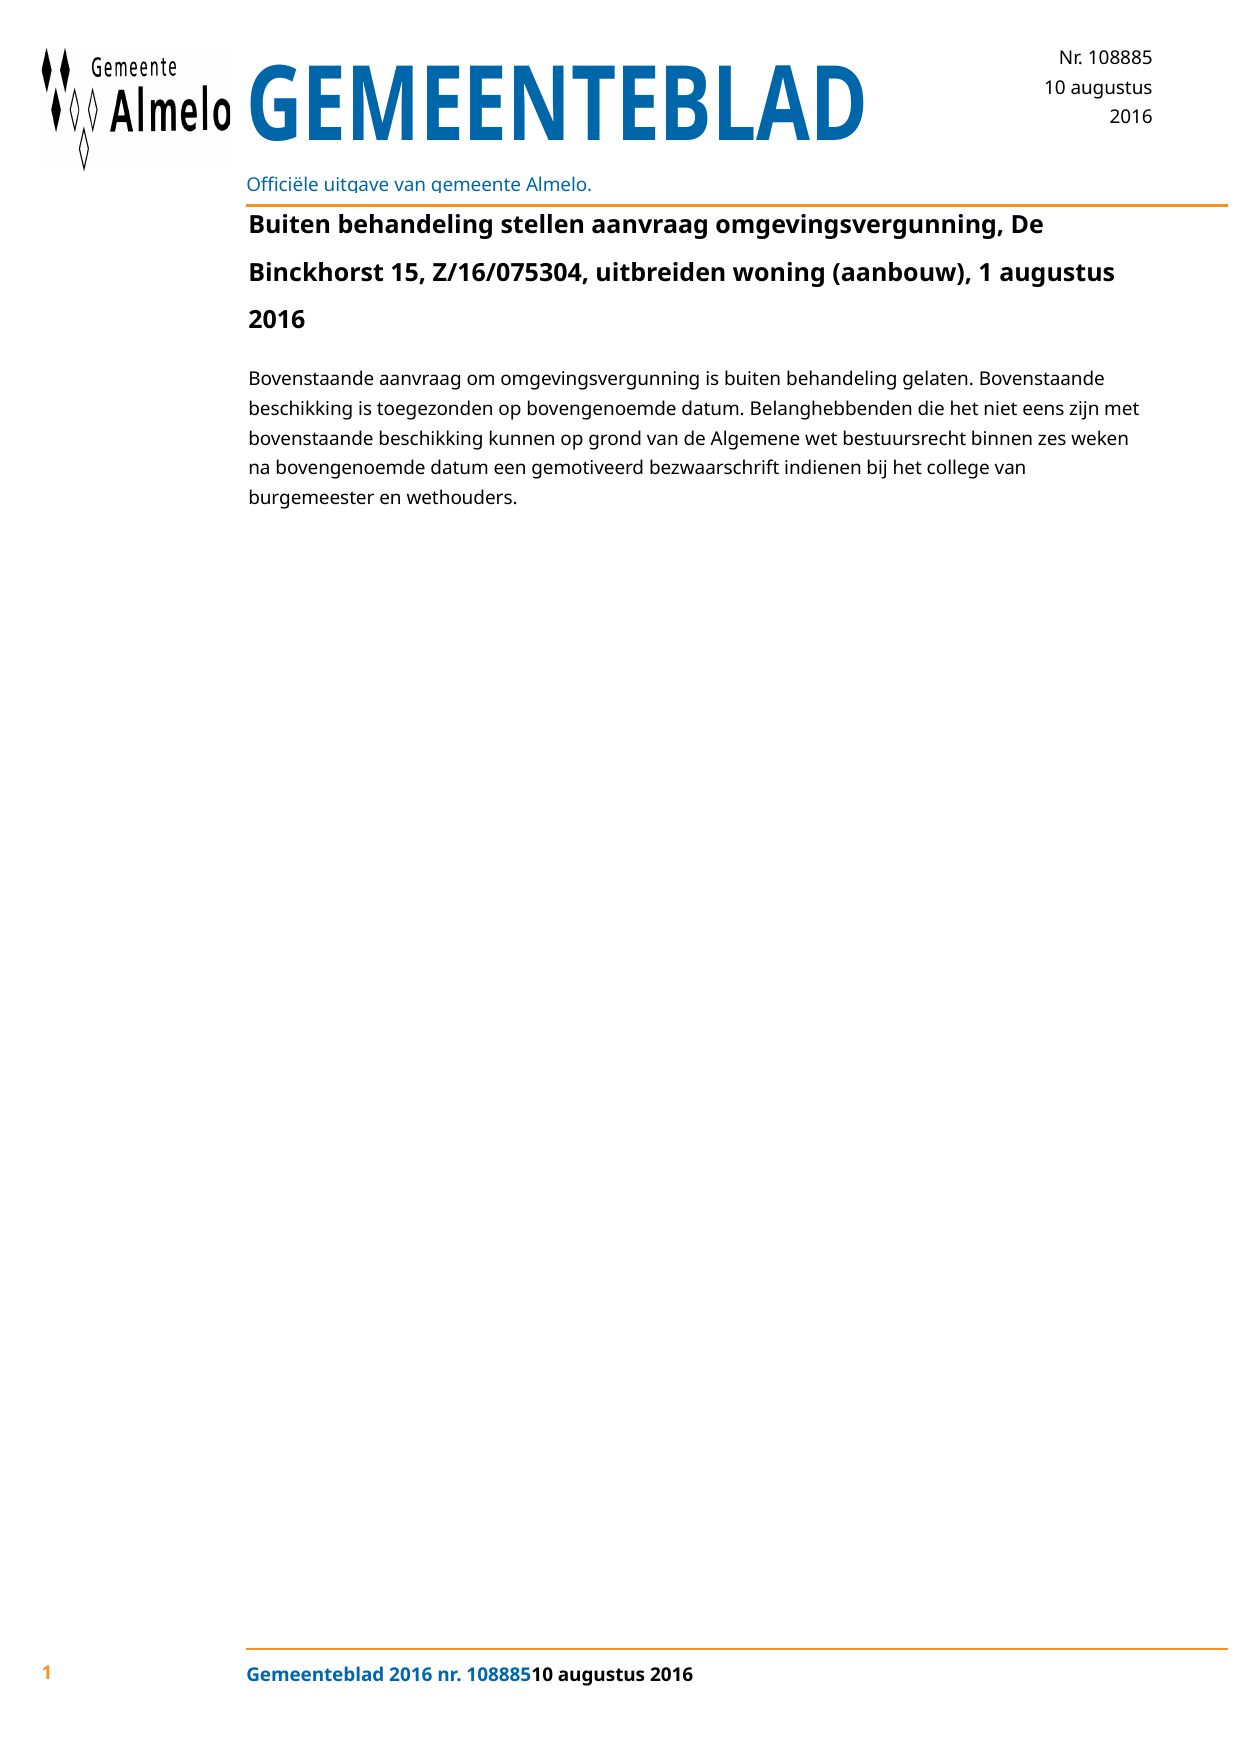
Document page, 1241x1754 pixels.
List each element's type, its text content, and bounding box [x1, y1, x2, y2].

picture [41, 47, 231, 172]
text Buiten behandeling stellen aanvraag omgevingsvergunning, De Binckhorst 15, Z/16/075304, uitbreiden woning (aanbouw), 1 augustus 2016 [248, 207, 1152, 336]
text Bovenstaande aanvraag om omgevingsvergunning is buiten behandeling gelaten. Bovenstaande beschikking is toegezonden op bovengenoemde datum. Belanghebbenden die het niet eens zijn met bovenstaande beschikking kunnen op grond van de Algemene wet bestuursrecht binnen zes weken na bovengenoemde datum een gemotiveerd bezwaarschrift indienen bij het college van burgemeester en wethouders. [248, 366, 1152, 509]
